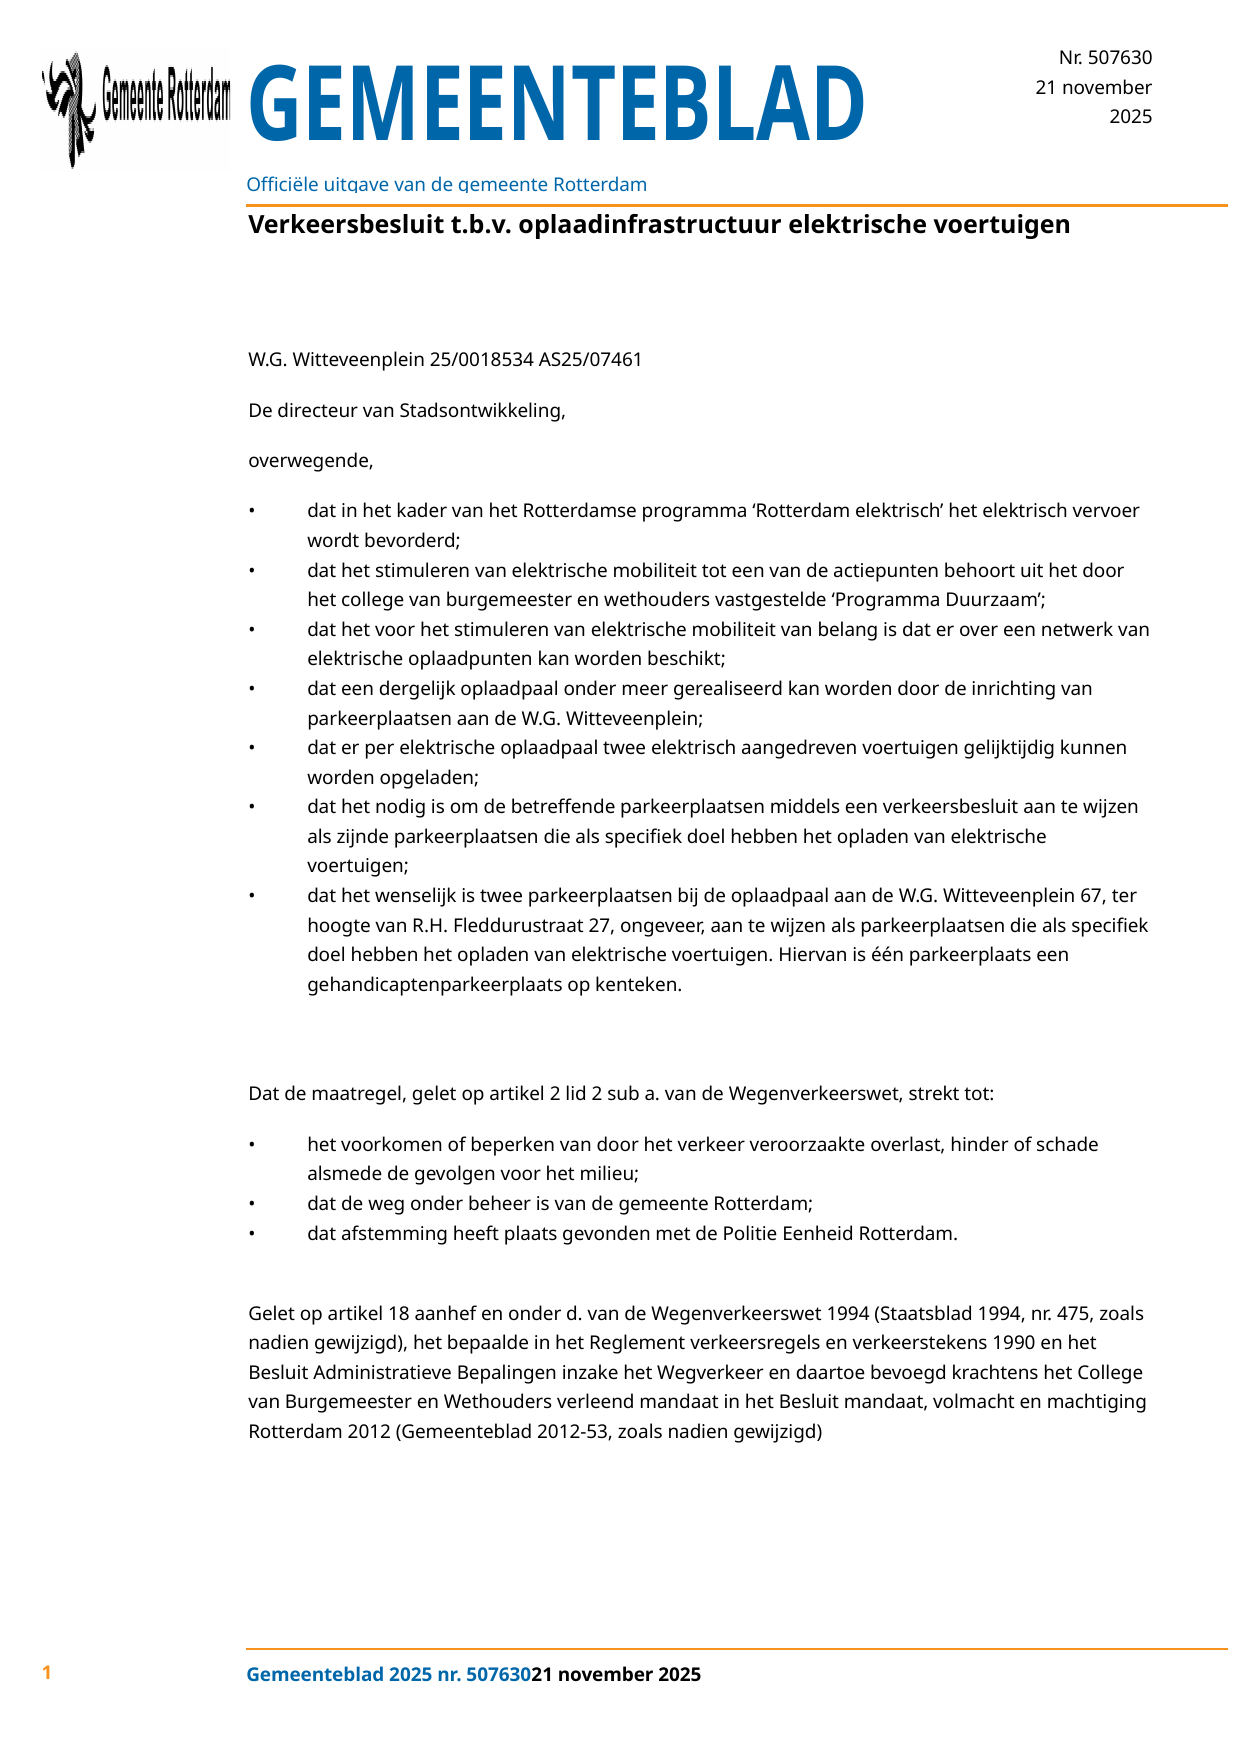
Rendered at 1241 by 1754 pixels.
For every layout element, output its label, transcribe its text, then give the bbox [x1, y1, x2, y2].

text Verkeersbesluit t.b.v. oplaadinfrastructuur elektrische voertuigen [248, 207, 1152, 241]
text overwegende, [248, 447, 1152, 473]
list dat afstemming heeft plaats gevonden met de Politie Eenheid Rotterdam. [248, 1220, 1152, 1246]
list dat het nodig is om de betreffende parkeerplaatsen middels een verkeersbesluit aan te wijzen als zijnde parkeerplaatsen die als specifiek doel hebben het opladen van elektrische voertuigen; [248, 793, 1152, 878]
list dat de weg onder beheer is van de gemeente Rotterdam; [248, 1190, 1152, 1216]
text De directeur van Stadsontwikkeling, [248, 397, 1152, 423]
list dat het voor het stimuleren van elektrische mobiliteit van belang is dat er over een netwerk van elektrische oplaadpunten kan worden beschikt; [248, 616, 1152, 671]
text Gelet op artikel 18 aanhef en onder d. van de Wegenverkeerswet 1994 (Staatsblad 1994, nr. 475, zoals nadien gewijzigd), het bepaalde in het Reglement verkeersregels en verkeerstekens 1990 en het Besluit Administratieve Bepalingen inzake het Wegverkeer en daartoe bevoegd krachtens het College van Burgemeester en Wethouders verleend mandaat in het Besluit mandaat, volmacht en machtiging Rotterdam 2012 (Gemeenteblad 2012-53, zoals nadien gewijzigd) [248, 1300, 1152, 1444]
text Dat de maatregel, gelet op artikel 2 lid 2 sub a. van de Wegenverkeerswet, strekt tot: [248, 1081, 1152, 1106]
list dat in het kader van het Rotterdamse programma ‘Rotterdam elektrisch’ het elektrisch vervoer wordt bevorderd; [248, 498, 1152, 553]
list het voorkomen of beperken van door het verkeer veroorzaakte overlast, hinder of schade alsmede de gevolgen voor het milieu; [248, 1131, 1152, 1186]
list dat het stimuleren van elektrische mobiliteit tot een van de actiepunten behoort uit het door het college van burgemeester en wethouders vastgestelde ‘Programma Duurzaam’; [248, 557, 1152, 612]
text W.G. Witteveenplein 25/0018534 AS25/07461 [248, 346, 1152, 372]
picture [41, 47, 231, 172]
list dat het wenselijk is twee parkeerplaatsen bij de oplaadpaal aan de W.G. Witteveenplein 67, ter hoogte van R.H. Fleddurustraat 27, ongeveer, aan te wijzen als parkeerplaatsen die als specifiek doel hebben het opladen van elektrische voertuigen. Hiervan is één parkeerplaats een gehandicaptenparkeerplaats op kenteken. [248, 882, 1152, 997]
list dat een dergelijk oplaadpaal onder meer gerealiseerd kan worden door de inrichting van parkeerplaatsen aan de W.G. Witteveenplein; [248, 675, 1152, 731]
list dat er per elektrische oplaadpaal twee elektrisch aangedreven voertuigen gelijktijdig kunnen worden opgeladen; [248, 734, 1152, 790]
